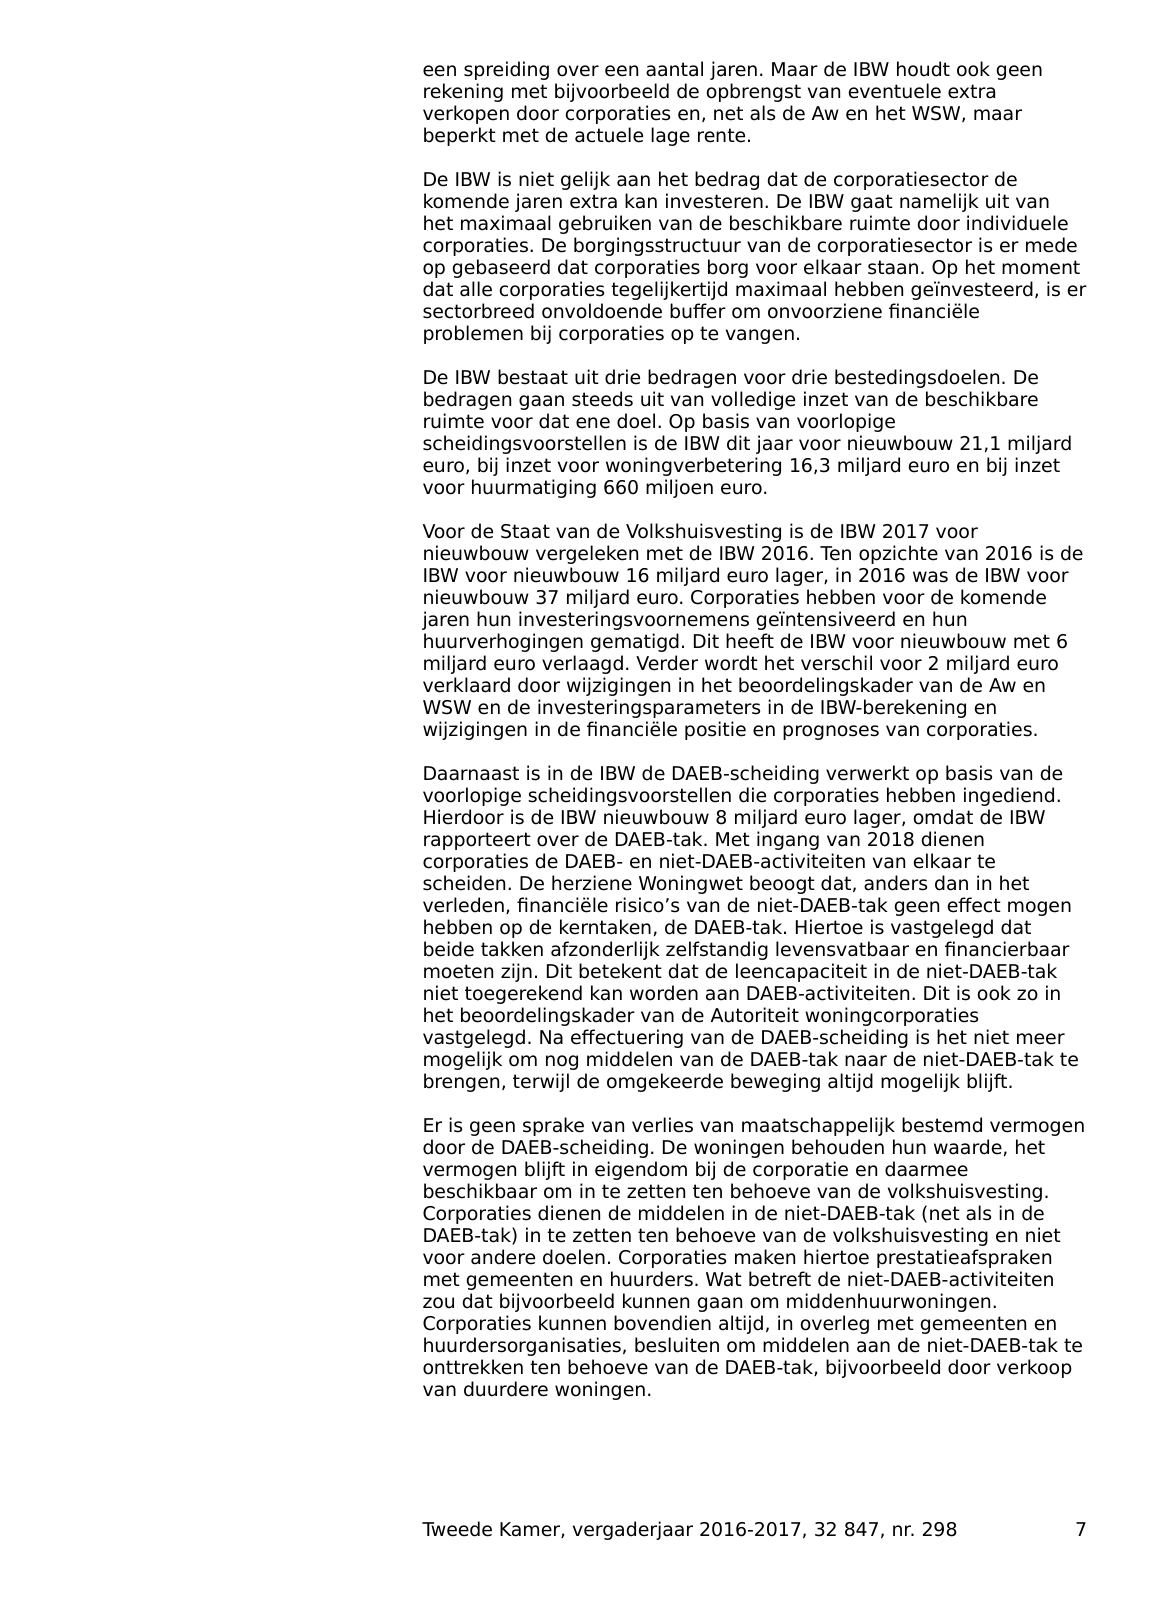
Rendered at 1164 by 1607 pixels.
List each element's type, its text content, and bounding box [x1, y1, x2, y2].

text Voor de Staat van de Volkshuisvesting is de IBW 2017 voor nieuwbouw vergeleken met de IBW 2016. Ten opzichte van 2016 is de IBW voor nieuwbouw 16 miljard euro lager, in 2016 was de IBW voor nieuwbouw 37 miljard euro. Corporaties hebben voor de komende jaren hun investeringsvoornemens geïntensiveerd en hun huurverhogingen gematigd. Dit heeft de IBW voor nieuwbouw met 6 miljard euro verlaagd. Verder wordt het verschil voor 2 miljard euro verklaard door wijzigingen in het beoordelingskader van de Aw en WSW en de investeringsparameters in de IBW-berekening en wijzigingen in de financiële positie en prognoses van corporaties. [422, 521, 1087, 741]
text Er is geen sprake van verlies van maatschappelijk bestemd vermogen door de DAEB-scheiding. De woningen behouden hun waarde, het vermogen blijft in eigendom bij de corporatie en daarmee beschikbaar om in te zetten ten behoeve van de volkshuisvesting. Corporaties dienen de middelen in de niet-DAEB-tak (net als in de DAEB-tak) in te zetten ten behoeve van de volkshuisvesting en niet voor andere doelen. Corporaties maken hiertoe prestatieafspraken met gemeenten en huurders. Wat betreft de niet-DAEB-activiteiten zou dat bijvoorbeeld kunnen gaan om middenhuurwoningen. Corporaties kunnen bovendien altijd, in overleg met gemeenten en huurdersorganisaties, besluiten om middelen aan de niet-DAEB-tak te onttrekken ten behoeve van de DAEB-tak, bijvoorbeeld door verkoop van duurdere woningen. [422, 1115, 1087, 1401]
text De IBW is niet gelijk aan het bedrag dat de corporatiesector de komende jaren extra kan investeren. De IBW gaat namelijk uit van het maximaal gebruiken van de beschikbare ruimte door individuele corporaties. De borgingsstructuur van de corporatiesector is er mede op gebaseerd dat corporaties borg voor elkaar staan. Op het moment dat alle corporaties tegelijkertijd maximaal hebben geïnvesteerd, is er sectorbreed onvoldoende buffer om onvoorziene financiële problemen bij corporaties op te vangen. [422, 169, 1087, 345]
text een spreiding over een aantal jaren. Maar de IBW houdt ook geen rekening met bijvoorbeeld de opbrengst van eventuele extra verkopen door corporaties en, net als de Aw en het WSW, maar beperkt met de actuele lage rente. [422, 59, 1087, 147]
text De IBW bestaat uit drie bedragen voor drie bestedingsdoelen. De bedragen gaan steeds uit van volledige inzet van de beschikbare ruimte voor dat ene doel. Op basis van voorlopige scheidingsvoorstellen is de IBW dit jaar voor nieuwbouw 21,1 miljard euro, bij inzet voor woningverbetering 16,3 miljard euro en bij inzet voor huurmatiging 660 miljoen euro. [422, 367, 1087, 499]
text Daarnaast is in de IBW de DAEB-scheiding verwerkt op basis van de voorlopige scheidingsvoorstellen die corporaties hebben ingediend. Hierdoor is de IBW nieuwbouw 8 miljard euro lager, omdat de IBW rapporteert over de DAEB-tak. Met ingang van 2018 dienen corporaties de DAEB- en niet-DAEB-activiteiten van elkaar te scheiden. De herziene Woningwet beoogt dat, anders dan in het verleden, financiële risico’s van de niet-DAEB-tak geen effect mogen hebben op de kerntaken, de DAEB-tak. Hiertoe is vastgelegd dat beide takken afzonderlijk zelfstandig levensvatbaar en financierbaar moeten zijn. Dit betekent dat de leencapaciteit in de niet-DAEB-tak niet toegerekend kan worden aan DAEB-activiteiten. Dit is ook zo in het beoordelingskader van de Autoriteit woningcorporaties vastgelegd. Na effectuering van de DAEB-scheiding is het niet meer mogelijk om nog middelen van de DAEB-tak naar de niet-DAEB-tak te brengen, terwijl de omgekeerde beweging altijd mogelijk blijft. [422, 763, 1087, 1093]
